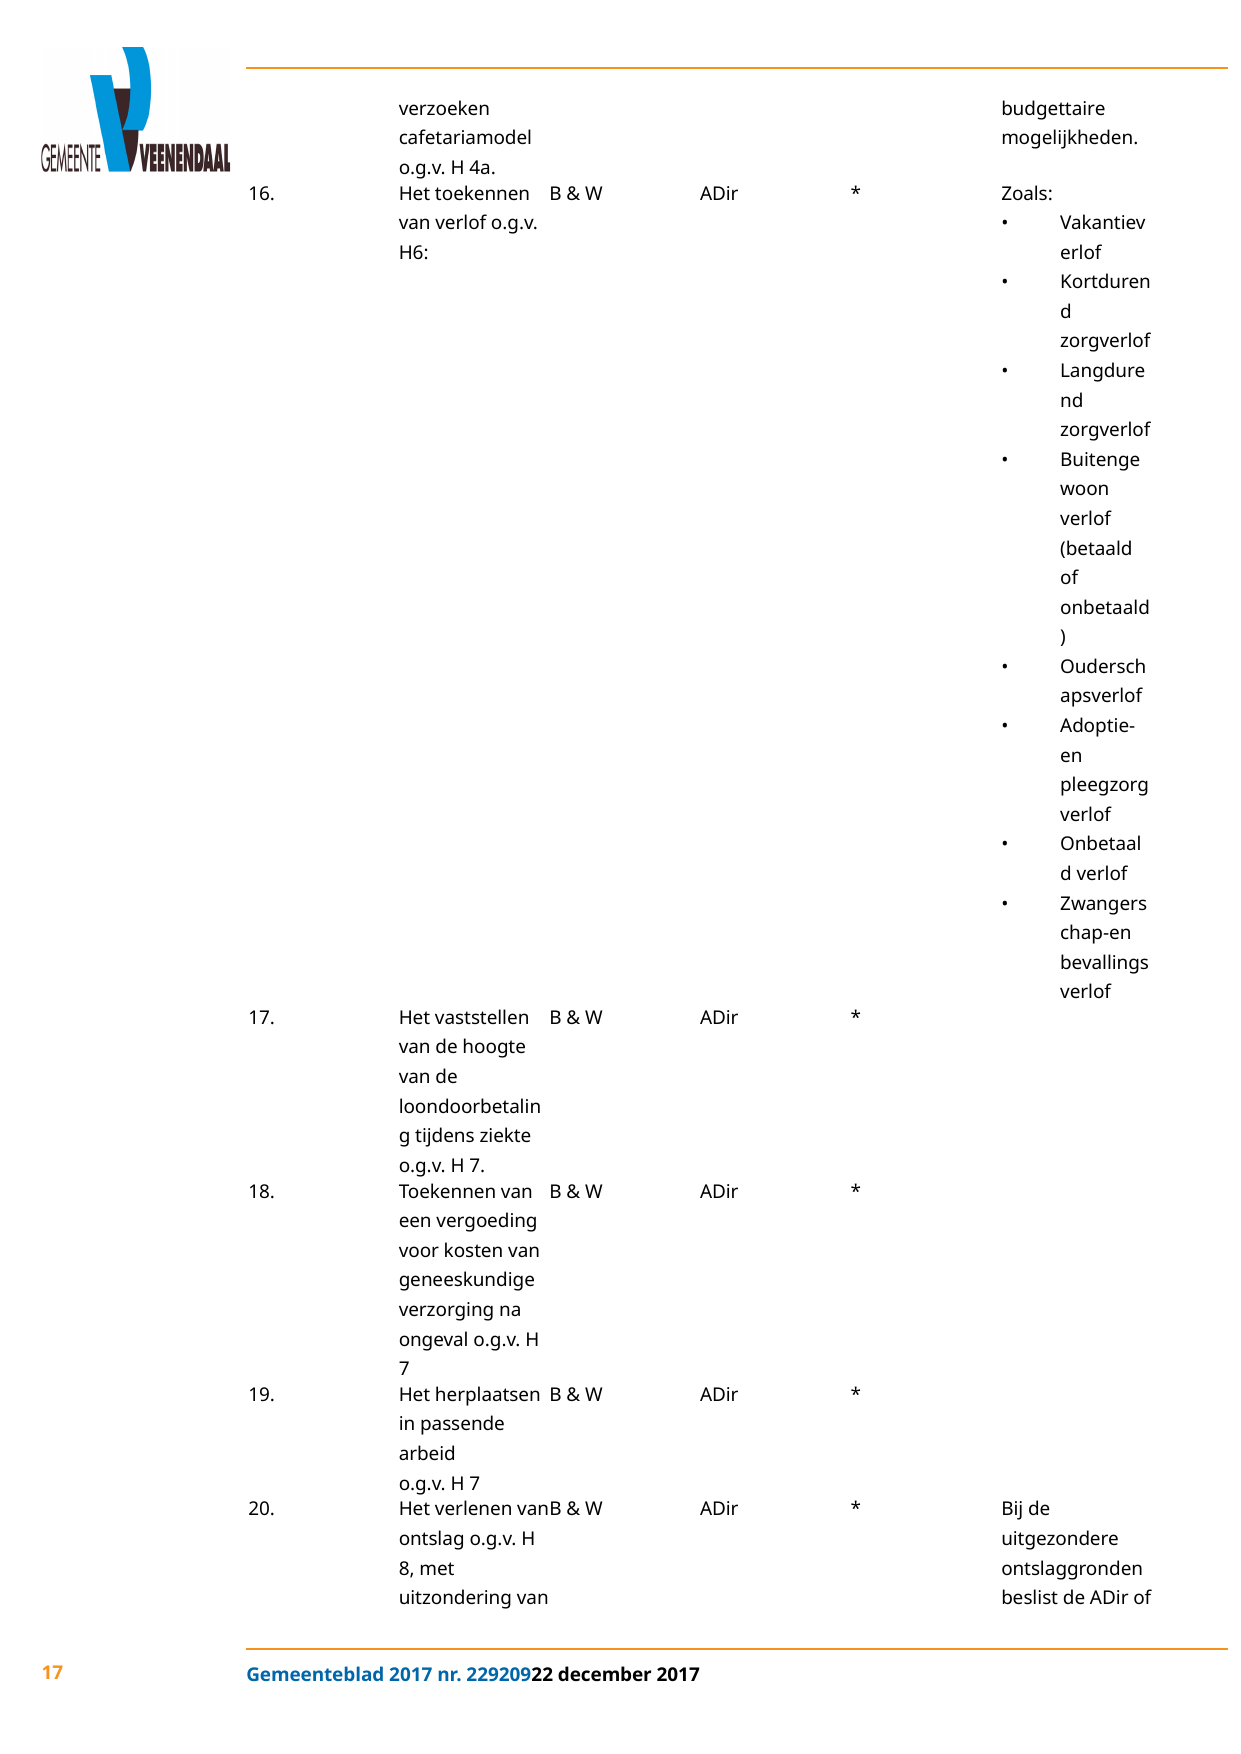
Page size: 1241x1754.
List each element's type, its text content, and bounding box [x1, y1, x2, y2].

table_cell [248, 1178, 398, 1381]
picture [41, 47, 130, 172]
table_cell B & W [549, 180, 700, 1004]
table_cell Het verlenen van ontslag o.g.v. H 8, met uitzondering van [399, 1496, 549, 1610]
table_cell budgettaire mogelijkheden. [1001, 95, 1152, 180]
table_cell B & W [549, 1004, 700, 1178]
table_cell [248, 180, 398, 1004]
table_cell [248, 95, 398, 180]
table_cell [700, 95, 850, 180]
table_cell * [850, 1178, 1001, 1381]
table_cell verzoeken cafetariamodel o.g.v. H 4a. [399, 95, 549, 180]
table_cell ADir [700, 1178, 850, 1381]
table_cell ADir [700, 1381, 850, 1496]
table_cell ADir [700, 1004, 850, 1178]
table_cell ADir [700, 180, 850, 1004]
table_cell B & W [549, 1381, 700, 1496]
table_cell [248, 1004, 398, 1178]
table_cell [248, 1496, 398, 1610]
table_cell [248, 1381, 398, 1496]
table_cell * [850, 180, 1001, 1004]
table_cell * [850, 1004, 1001, 1178]
table_cell Toekennen van een vergoeding voor kosten van geneeskundige verzorging na ongeval o.g.v. H 7 [399, 1178, 549, 1381]
table_cell * [850, 1381, 1001, 1496]
table_cell B & W [549, 1178, 700, 1381]
table_cell [1001, 1004, 1152, 1178]
picture [123, 47, 231, 172]
table_cell Zoals: Vakantieverlof Kortdurend zorgverlof Langdurend zorgverlof Buitengewoon verlof (betaald of onbetaald) Ouderschapsverlof Adoptie- en pleegzorgverlof Onbetaald verlof Zwangerschap-en bevallingsverlof [1001, 180, 1152, 1004]
table_cell Het toekennen van verlof o.g.v. H6: [399, 180, 549, 1004]
table_cell [1001, 1178, 1152, 1381]
table_cell * [850, 1496, 1001, 1610]
table_cell [850, 95, 1001, 180]
table_cell [1001, 1381, 1152, 1496]
table_cell B & W [549, 1496, 700, 1610]
table_cell Het vaststellen van de hoogte van de loondoorbetaling tijdens ziekte o.g.v. H 7. [399, 1004, 549, 1178]
table_cell Het herplaatsen in passende arbeid o.g.v. H 7 [399, 1381, 549, 1496]
table_cell [549, 95, 700, 180]
table_cell ADir [700, 1496, 850, 1610]
table_cell Bij de uitgezondere ontslaggronden beslist de ADir of [1001, 1496, 1152, 1610]
